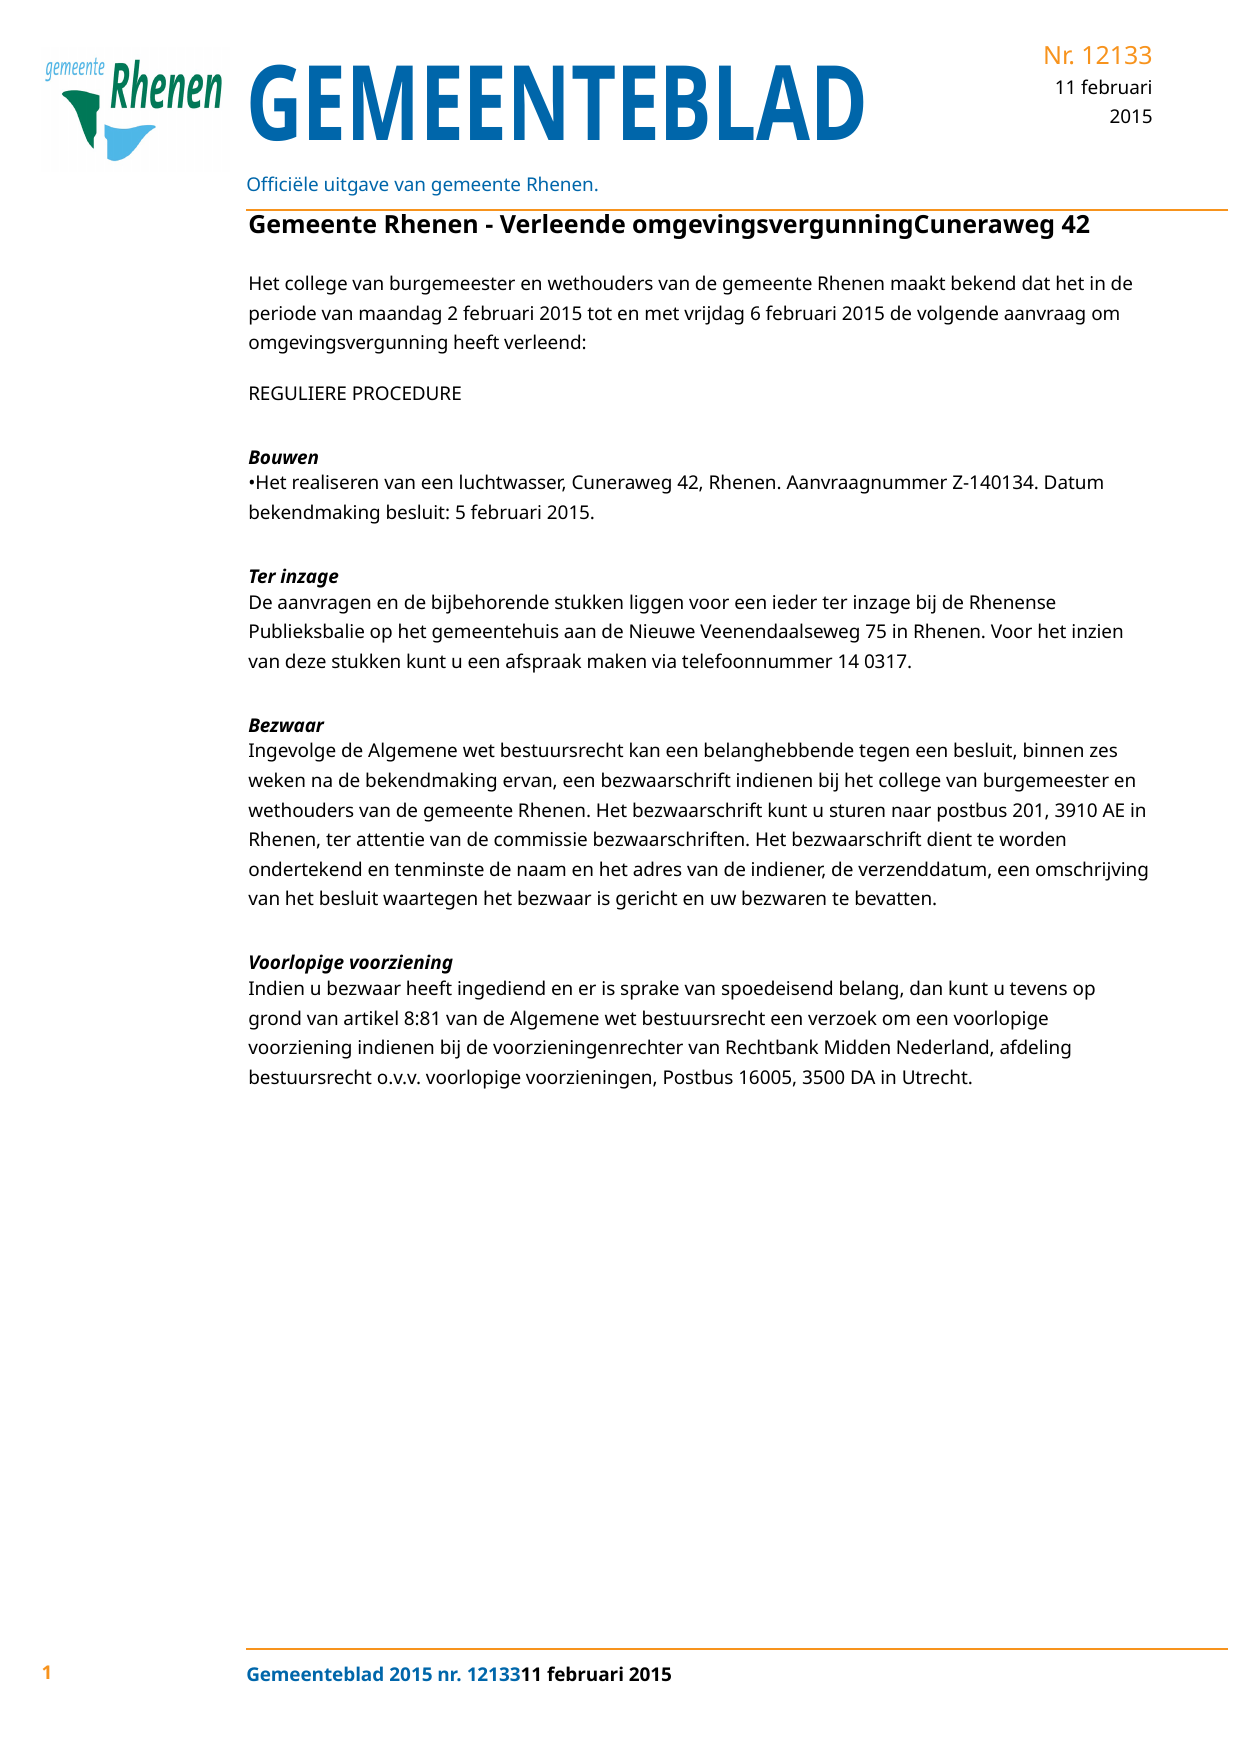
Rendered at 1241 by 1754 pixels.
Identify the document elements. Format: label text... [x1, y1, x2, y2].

text Ter inzage [248, 563, 1152, 589]
picture [41, 47, 231, 172]
text Het college van burgemeester en wethouders van de gemeente Rhenen maakt bekend dat het in de periode van maandag 2 februari 2015 tot en met vrijdag 6 februari 2015 de volgende aanvraag om omgevingsvergunning heeft verleend: [248, 270, 1152, 355]
text Voorlopige voorziening [248, 949, 1152, 975]
text De aanvragen en de bijbehorende stukken liggen voor een ieder ter inzage bij de Rhenense Publieksbalie op het gemeentehuis aan de Nieuwe Veenendaalseweg 75 in Rhenen. Voor het inzien van deze stukken kunt u een afspraak maken via telefoonnummer 14 0317. [248, 589, 1152, 674]
text Bouwen [248, 444, 1152, 469]
text •Het realiseren van een luchtwasser, Cuneraweg 42, Rhenen. Aanvraagnummer Z-140134. Datum bekendmaking besluit: 5 februari 2015. [248, 469, 1152, 525]
text Ingevolge de Algemene wet bestuursrecht kan een belanghebbende tegen een besluit, binnen zes weken na de bekendmaking ervan, een bezwaarschrift indienen bij het college van burgemeester en wethouders van de gemeente Rhenen. Het bezwaarschrift kunt u sturen naar postbus 201, 3910 AE in Rhenen, ter attentie van de commissie bezwaarschriften. Het bezwaarschrift dient te worden ondertekend en tenminste de naam en het adres van de indiener, de verzenddatum, een omschrijving van het besluit waartegen het bezwaar is gericht en uw bezwaren te bevatten. [248, 738, 1152, 911]
text Gemeente Rhenen - Verleende omgevingsvergunningCuneraweg 42 [248, 211, 1152, 241]
text Bezwaar [248, 712, 1152, 738]
text Indien u bezwaar heeft ingediend en er is sprake van spoedeisend belang, dan kunt u tevens op grond van artikel 8:81 van de Algemene wet bestuursrecht een verzoek om een voorlopige voorziening indienen bij de voorzieningenrechter van Rechtbank Midden Nederland, afdeling bestuursrecht o.v.v. voorlopige voorzieningen, Postbus 16005, 3500 DA in Utrecht. [248, 975, 1152, 1090]
text REGULIERE PROCEDURE [248, 380, 1152, 406]
